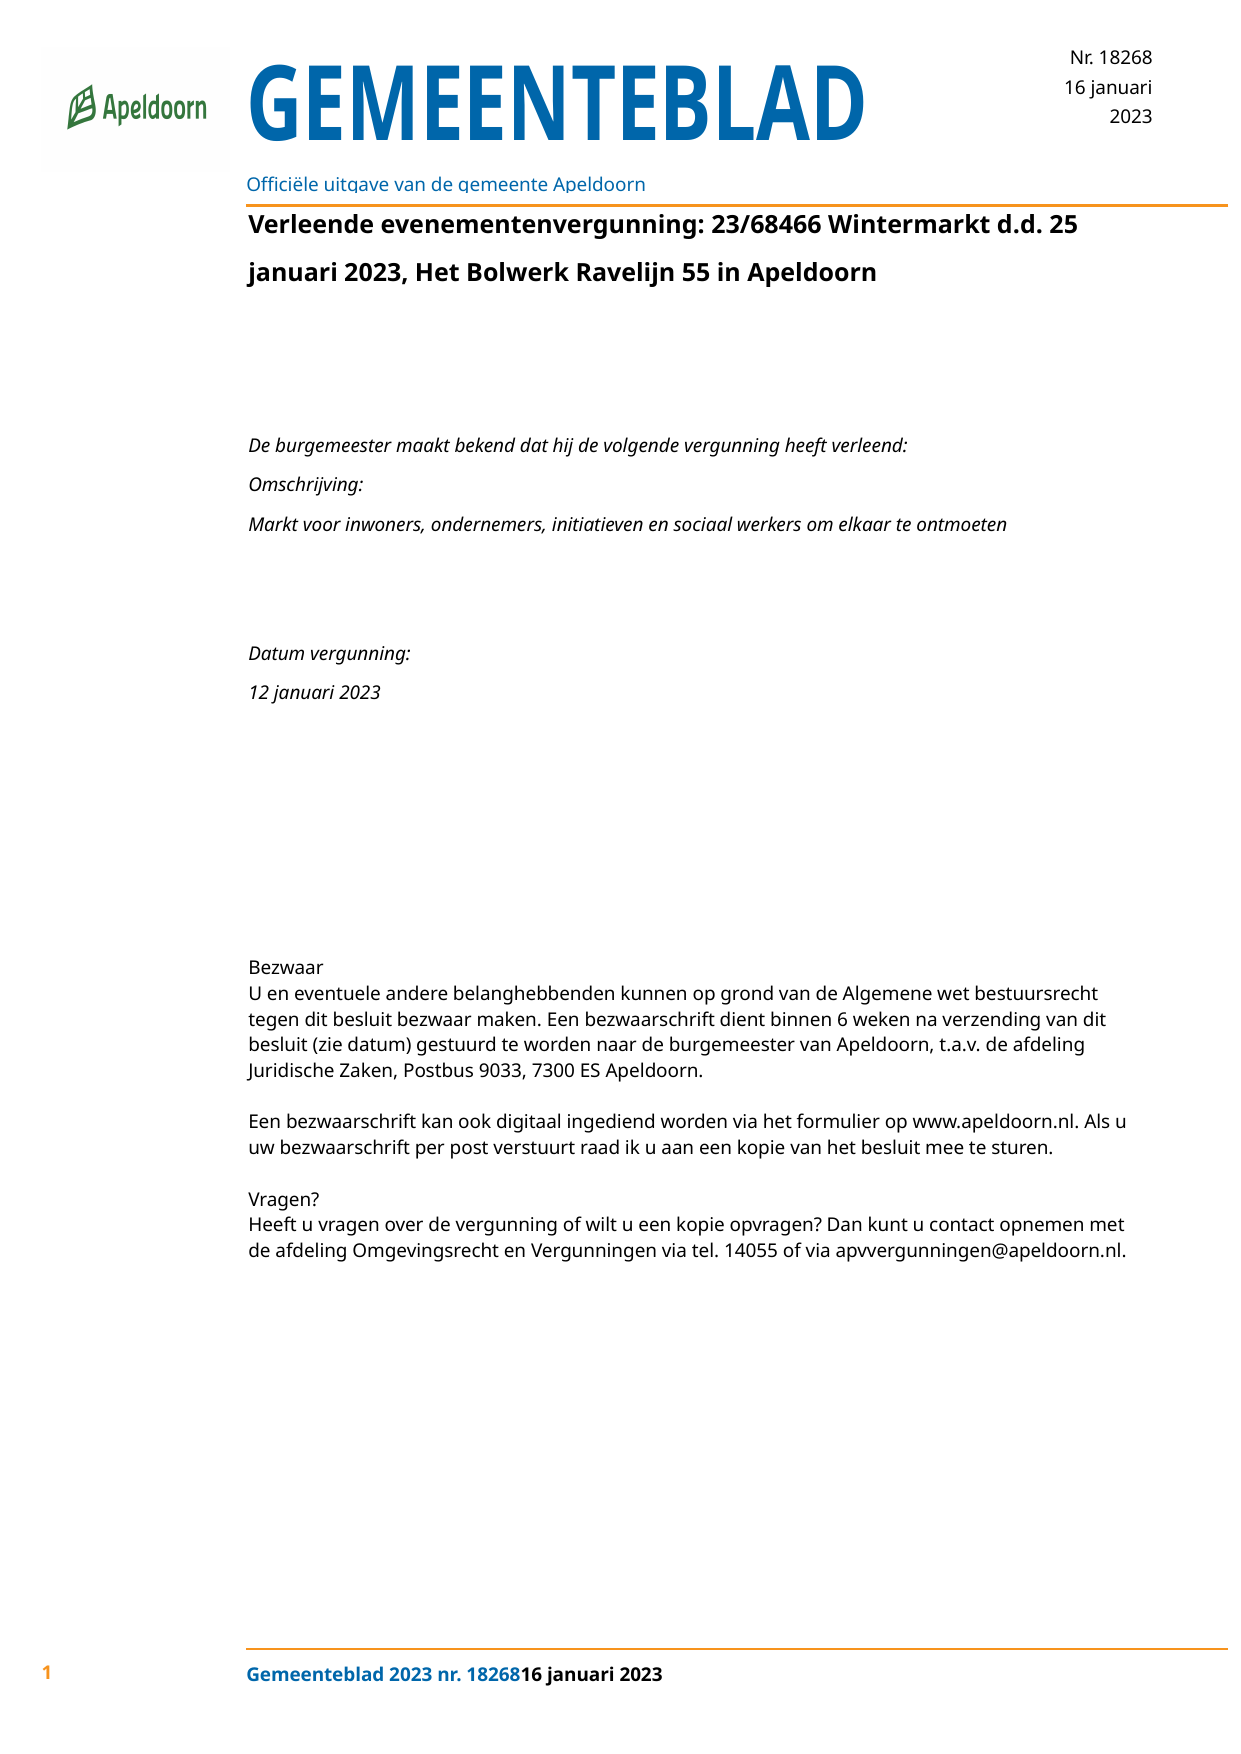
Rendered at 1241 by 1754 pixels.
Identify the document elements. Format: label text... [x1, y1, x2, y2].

text Vragen? [248, 1186, 1152, 1212]
text Verleende evenementenvergunning: 23/68466 Wintermarkt d.d. 25 januari 2023, Het Bolwerk Ravelijn 55 in Apeldoorn [248, 207, 1152, 288]
text U en eventuele andere belanghebbenden kunnen op grond van de Algemene wet bestuursrecht tegen dit besluit bezwaar maken. Een bezwaarschrift dient binnen 6 weken na verzending van dit besluit (zie datum) gestuurd te worden naar de burgemeester van Apeldoorn, t.a.v. de afdeling Juridische Zaken, Postbus 9033, 7300 ES Apeldoorn. [248, 980, 1152, 1083]
text Markt voor inwoners, ondernemers, initiatieven en sociaal werkers om elkaar te ontmoeten [248, 511, 1152, 537]
text Omschrijving: [248, 472, 1152, 497]
text Bezwaar [248, 954, 1152, 980]
text Een bezwaarschrift kan ook digitaal ingediend worden via het formulier op www.apeldoorn.nl. Als u uw bezwaarschrift per post verstuurt raad ik u aan een kopie van het besluit mee te sturen. [248, 1109, 1152, 1160]
text 12 januari 2023 [248, 679, 1152, 705]
text Datum vergunning: [248, 640, 1152, 666]
text Heeft u vragen over de vergunning of wilt u een kopie opvragen? Dan kunt u contact opnemen met de afdeling Omgevingsrecht en Vergunningen via tel. 14055 of via apvvergunningen@apeldoorn.nl. [248, 1212, 1152, 1263]
text De burgemeester maakt bekend dat hij de volgende vergunning heeft verleend: [248, 432, 1152, 458]
picture [41, 47, 231, 172]
